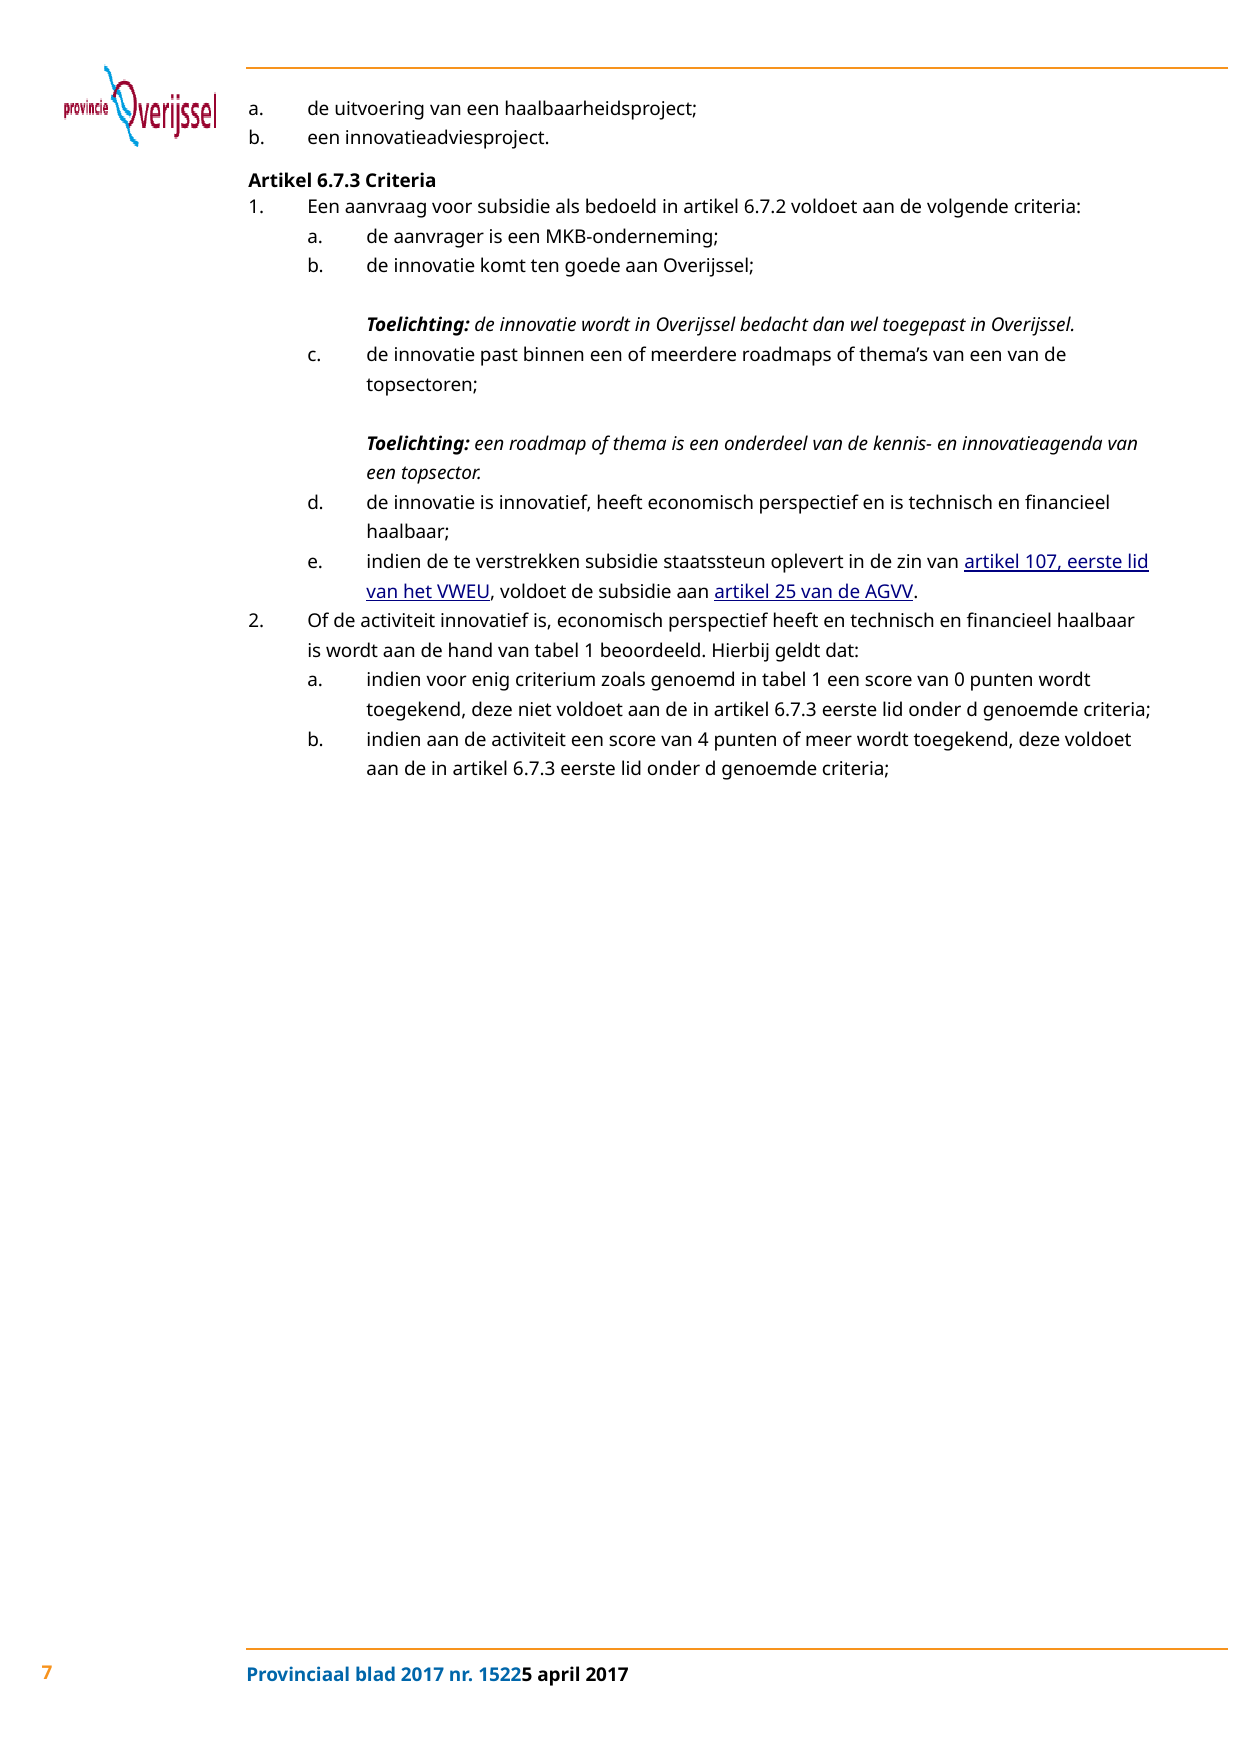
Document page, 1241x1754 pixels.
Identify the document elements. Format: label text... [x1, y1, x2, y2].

list de innovatie komt ten goede aan Overijssel; [307, 252, 1152, 278]
list de uitvoering van een haalbaarheidsproject; [248, 95, 1152, 121]
list de innovatie is innovatief, heeft economisch perspectief en is technisch en financieel haalbaar; [307, 489, 1152, 544]
list een innovatieadviesproject. [248, 124, 1152, 150]
list Toelichting: een roadmap of thema is een onderdeel van de kennis- en innovatieagenda van een topsector. [307, 430, 1152, 485]
list Toelichting: de innovatie wordt in Overijssel bedacht dan wel toegepast in Overijssel. [307, 312, 1152, 337]
list indien voor enig criterium zoals genoemd in tabel 1 een score van 0 punten wordt toegekend, deze niet voldoet aan de in artikel 6.7.3 eerste lid onder d genoemde criteria; [307, 667, 1152, 722]
list indien aan de activiteit een score van 4 punten of meer wordt toegekend, deze voldoet aan de in artikel 6.7.3 eerste lid onder d genoemde criteria; [307, 726, 1152, 781]
list Of de activiteit innovatief is, economisch perspectief heeft en technisch en financieel haalbaar is wordt aan de hand van tabel 1 beoordeeld. Hierbij geldt dat: [248, 607, 1152, 663]
list de aanvrager is een MKB-onderneming; [307, 223, 1152, 248]
list de innovatie past binnen een of meerdere roadmaps of thema’s van een van de topsectoren; [307, 341, 1152, 396]
text Artikel 6.7.3 Criteria [248, 167, 1152, 193]
list indien de te verstrekken subsidie staatssteun oplevert in de zin van artikel 107, eerste lid van het VWEU, voldoet de subsidie aan artikel 25 van de AGVV. [307, 548, 1152, 603]
picture [41, 47, 231, 172]
list Een aanvraag voor subsidie als bedoeld in artikel 6.7.2 voldoet aan de volgende criteria: [248, 193, 1152, 219]
